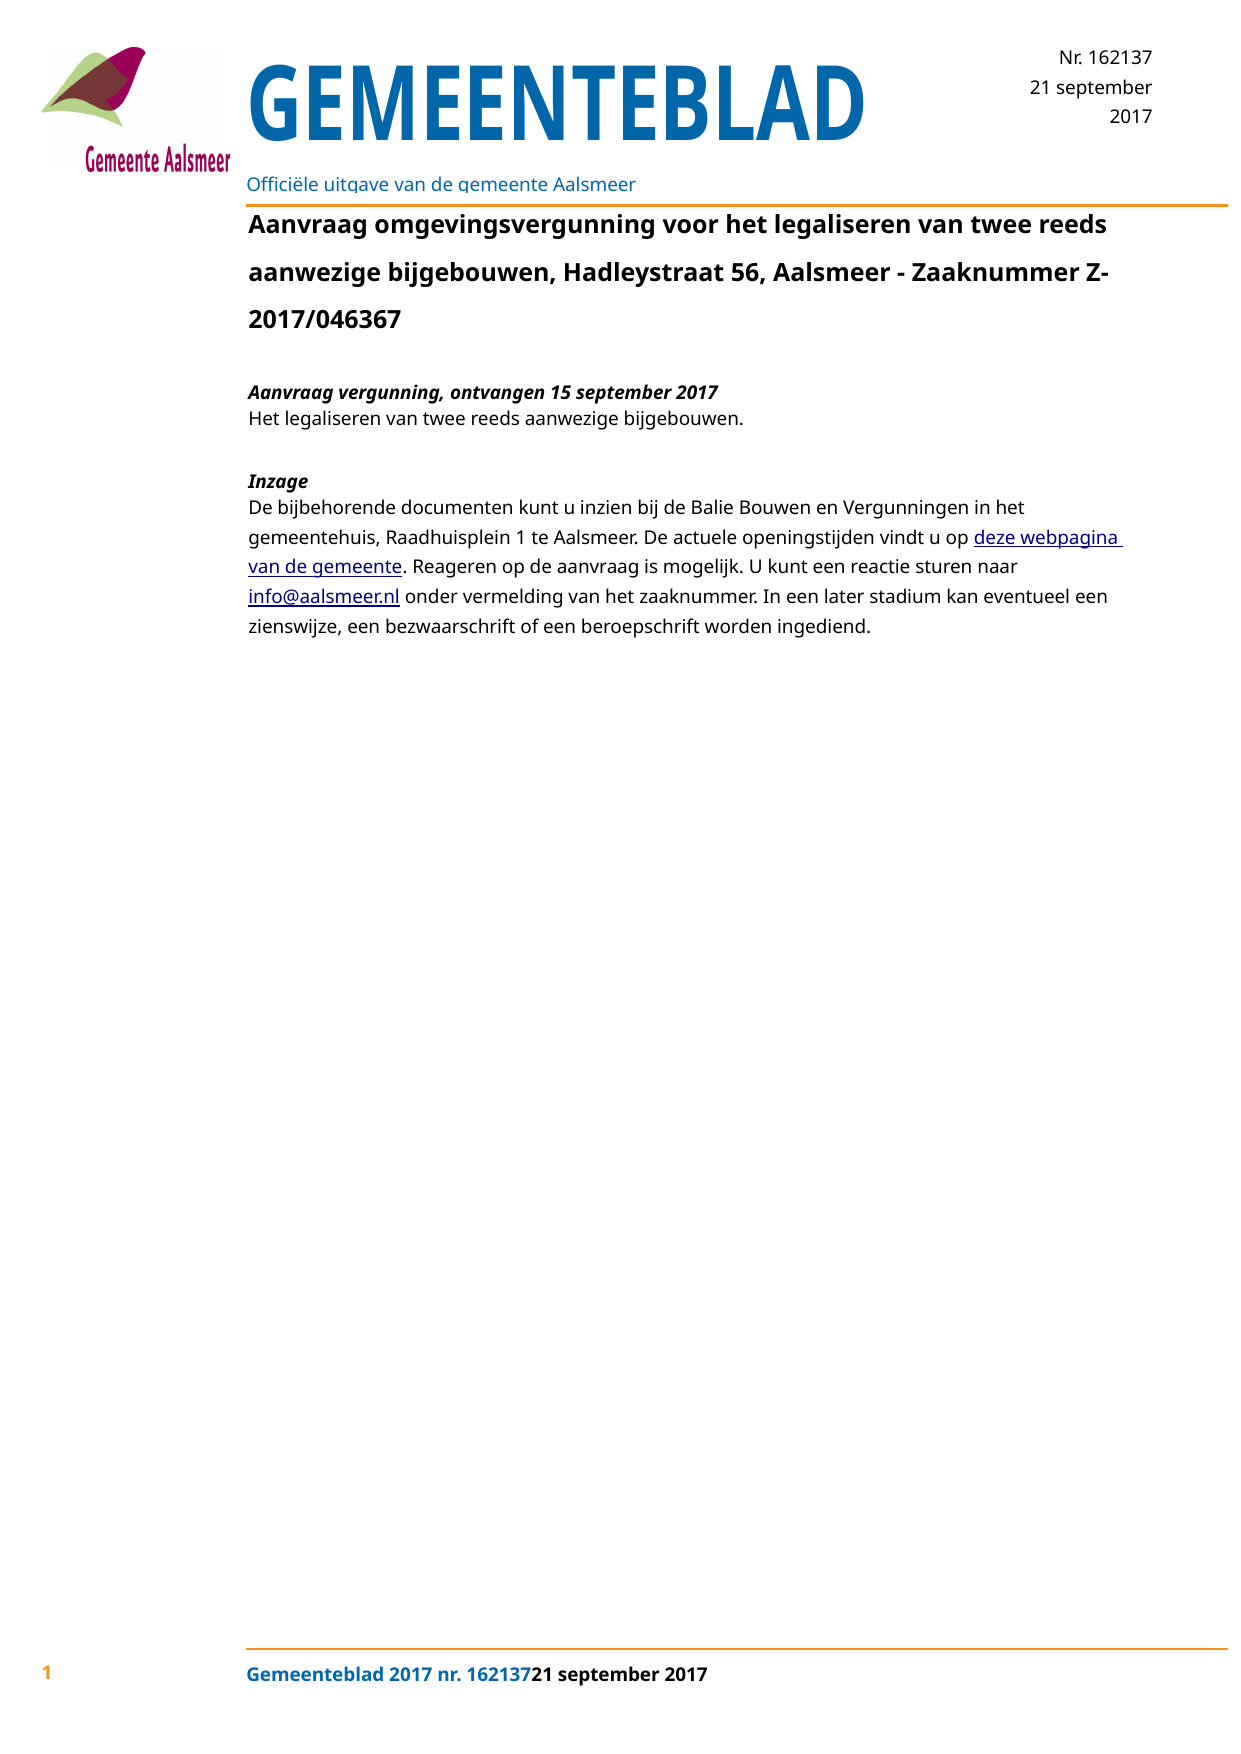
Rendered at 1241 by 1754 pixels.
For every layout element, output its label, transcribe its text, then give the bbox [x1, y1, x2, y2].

picture [41, 47, 231, 172]
text Aanvraag omgevingsvergunning voor het legaliseren van twee reeds aanwezige bijgebouwen, Hadleystraat 56, Aalsmeer - Zaaknummer Z-2017/046367 [248, 207, 1152, 336]
text Aanvraag vergunning, ontvangen 15 september 2017 [248, 379, 1152, 405]
text De bijbehorende documenten kunt u inzien bij de Balie Bouwen en Vergunningen in het gemeentehuis, Raadhuisplein 1 te Aalsmeer. De actuele openingstijden vindt u op deze webpagina van de gemeente. Reageren op de aanvraag is mogelijk. U kunt een reactie sturen naar info@aalsmeer.nl onder vermelding van het zaaknummer. In een later stadium kan eventueel een zienswijze, een bezwaarschrift of een beroepschrift worden ingediend. [248, 494, 1152, 638]
text Het legaliseren van twee reeds aanwezige bijgebouwen. [248, 405, 1152, 431]
text ​ [248, 663, 1152, 689]
text Inzage [248, 469, 1152, 494]
